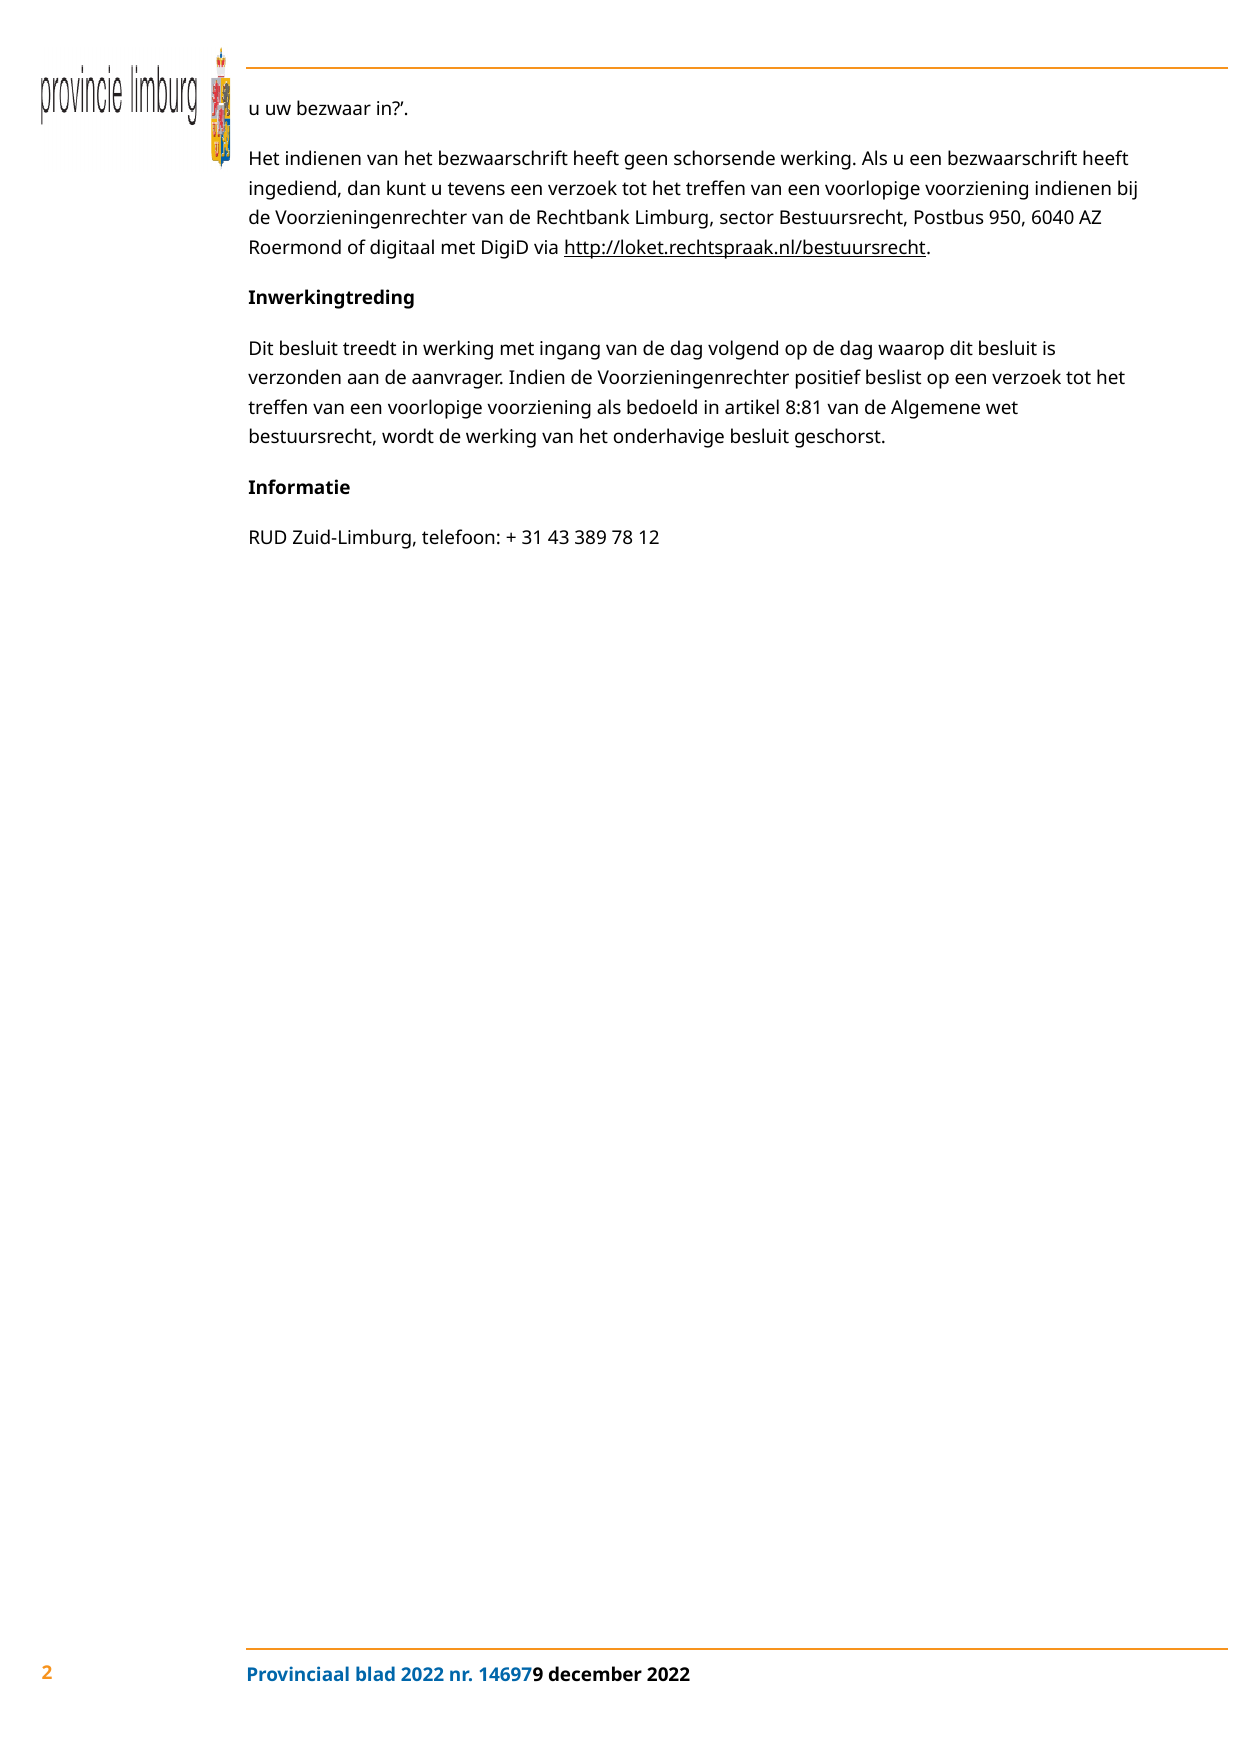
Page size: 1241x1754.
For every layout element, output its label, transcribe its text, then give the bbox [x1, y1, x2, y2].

text RUD Zuid-Limburg, telefoon: + 31 43 389 78 12 [248, 524, 1152, 550]
picture [41, 47, 231, 172]
text Het indienen van het bezwaarschrift heeft geen schorsende werking. Als u een bezwaarschrift heeft ingediend, dan kunt u tevens een verzoek tot het treffen van een voorlopige voorziening indienen bij de Voorzieningenrechter van de Rechtbank Limburg, sector Bestuursrecht, Postbus 950, 6040 AZ Roermond of digitaal met DigiD via http://loket.rechtspraak.nl/bestuursrecht. [248, 145, 1152, 260]
text Informatie [248, 474, 1152, 500]
text Dit besluit treedt in werking met ingang van de dag volgend op de dag waarop dit besluit is verzonden aan de aanvrager. Indien de Voorzieningenrechter positief beslist op een verzoek tot het treffen van een voorlopige voorziening als bedoeld in artikel 8:81 van de Algemene wet bestuursrecht, wordt de werking van het onderhavige besluit geschorst. [248, 335, 1152, 449]
text u uw bezwaar in?’. [248, 95, 1152, 121]
text Inwerkingtreding [248, 284, 1152, 310]
